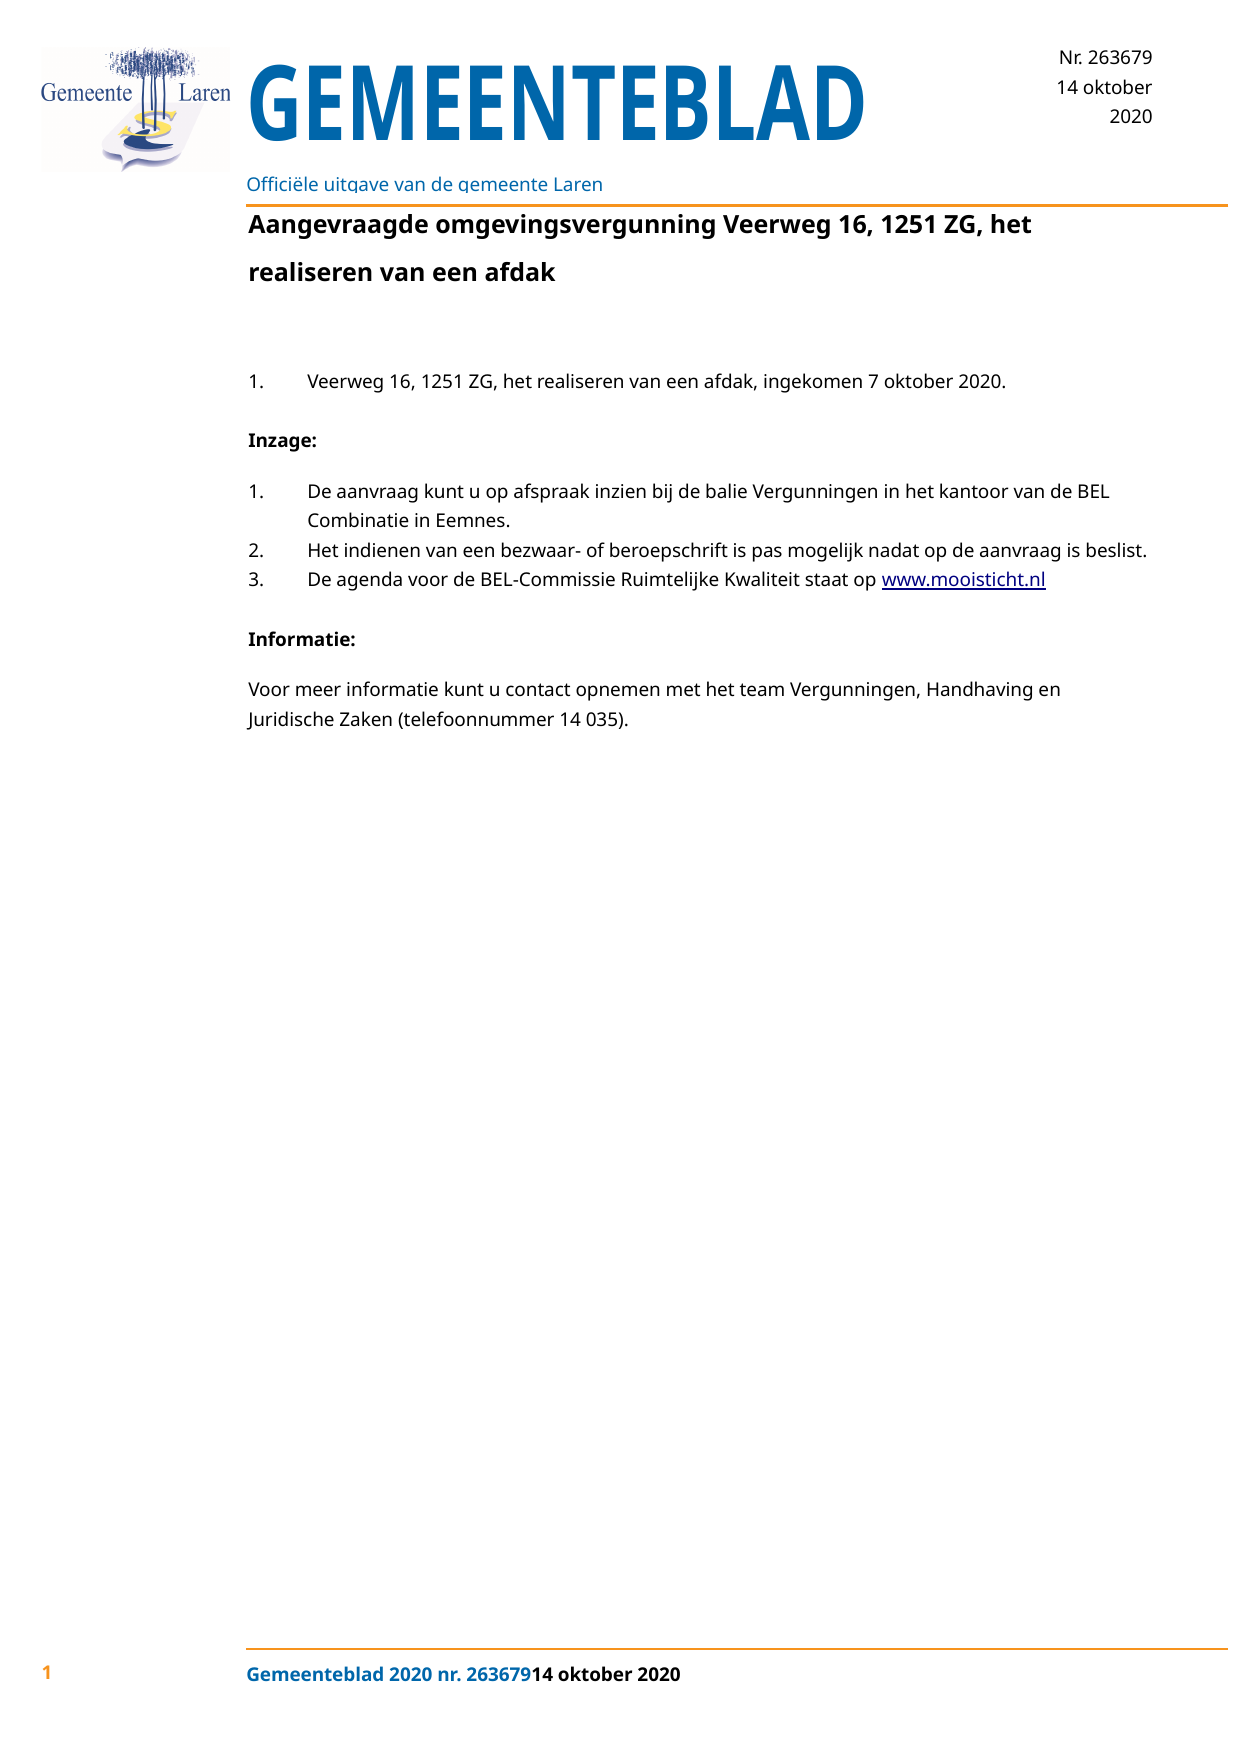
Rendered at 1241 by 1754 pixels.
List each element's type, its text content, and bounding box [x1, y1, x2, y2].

list De agenda voor de BEL-Commissie Ruimtelijke Kwaliteit staat op www.mooisticht.nl [248, 567, 1152, 592]
text Voor meer informatie kunt u contact opnemen met het team Vergunningen, Handhaving en Juridische Zaken (telefoonnummer 14 035). [248, 676, 1152, 732]
list Veerweg 16, 1251 ZG, het realiseren van een afdak, ingekomen 7 oktober 2020. [248, 368, 1152, 394]
text Inzage: [248, 427, 1152, 453]
list De aanvraag kunt u op afspraak inzien bij de balie Vergunningen in het kantoor van de BEL Combinatie in Eemnes. [248, 478, 1152, 533]
text Aangevraagde omgevingsvergunning Veerweg 16, 1251 ZG, het realiseren van een afdak [248, 207, 1152, 288]
list Het indienen van een bezwaar- of beroepschrift is pas mogelijk nadat op de aanvraag is beslist. [248, 537, 1152, 563]
picture [41, 47, 231, 172]
text Informatie: [248, 626, 1152, 652]
